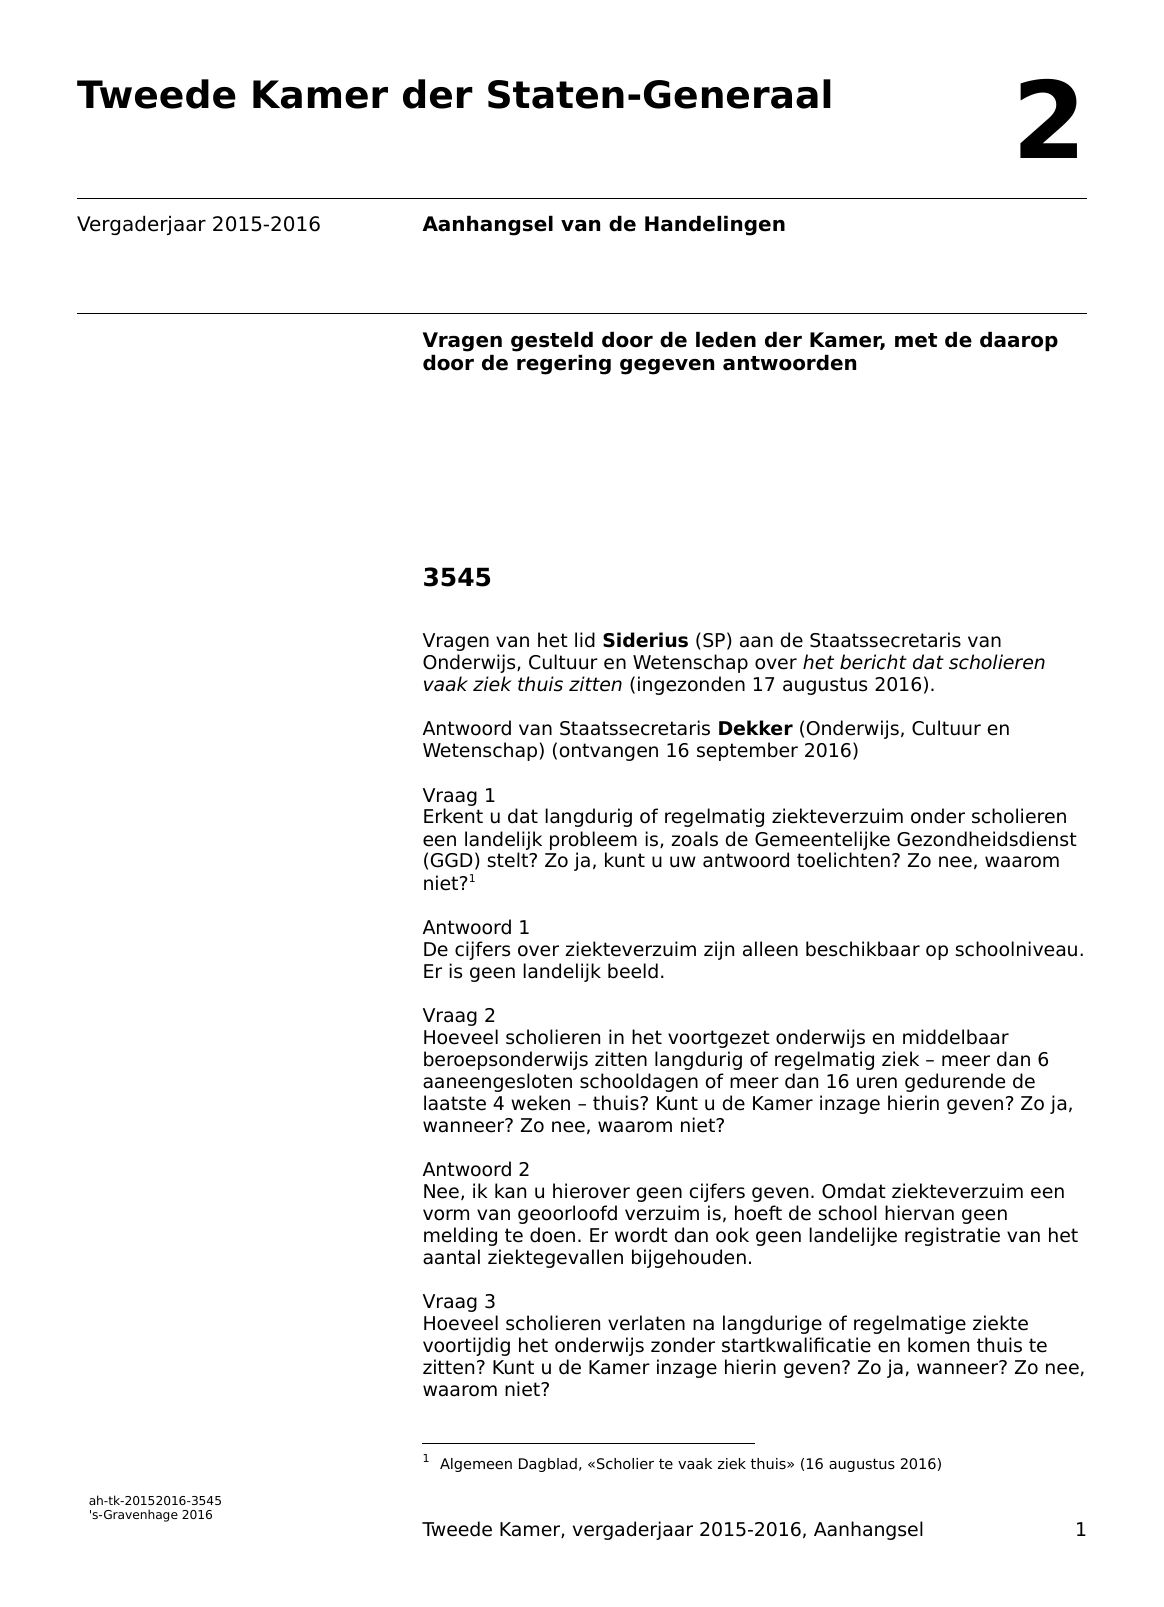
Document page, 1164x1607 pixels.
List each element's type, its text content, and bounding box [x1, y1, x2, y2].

table_cell Vergaderjaar 2015-2016 [77, 199, 422, 313]
text Erkent u dat langdurig of regelmatig ziekteverzuim onder scholieren een landelijk probleem is, zoals de Gemeentelijke Gezondheidsdienst (GGD) stelt? Zo ja, kunt u uw antwoord toelichten? Zo nee, waarom niet? [422, 806, 1087, 894]
text Antwoord van Staatssecretaris Dekker (Onderwijs, Cultuur en Wetenschap) (ontvangen 16 september 2016) [422, 718, 1087, 762]
text Hoeveel scholieren in het voortgezet onderwijs en middelbaar beroepsonderwijs zitten langdurig of regelmatig ziek – meer dan 6 aaneengesloten schooldagen of meer dan 16 uren gedurende de laatste 4 weken – thuis? Kunt u de Kamer inzage hierin geven? Zo ja, wanneer? Zo nee, waarom niet? [422, 1027, 1087, 1137]
text Algemeen Dagblad, «Scholier te vaak ziek thuis» (16 augustus 2016) [422, 1452, 1087, 1474]
text Antwoord 1 [422, 917, 1087, 938]
text 's-Gravenhage 2016 [88, 1508, 323, 1522]
text De cijfers over ziekteverzuim zijn alleen beschikbaar op schoolniveau. Er is geen landelijk beeld. [422, 938, 1087, 982]
table_header Tweede Kamer der Staten-Generaal [77, 59, 886, 198]
table_header 2 [886, 59, 1087, 198]
text Nee, ik kan u hierover geen cijfers geven. Omdat ziekteverzuim een vorm van geoorloofd verzuim is, hoeft de school hiervan geen melding te doen. Er wordt dan ook geen landelijke registratie van het aantal ziektegevallen bijgehouden. [422, 1181, 1087, 1269]
text 3545 [422, 563, 1087, 592]
table_cell Vragen gesteld door de leden der Kamer, met de daarop door de regering gegeven antwoorden [422, 314, 1087, 375]
text Vragen van het lid Siderius (SP) aan de Staatssecretaris van Onderwijs, Cultuur en Wetenschap over het bericht dat scholieren vaak ziek thuis zitten (ingezonden 17 augustus 2016). [422, 630, 1087, 696]
text Hoeveel scholieren verlaten na langdurige of regelmatige ziekte voortijdig het onderwijs zonder startkwalificatie en komen thuis te zitten? Kunt u de Kamer inzage hierin geven? Zo ja, wanneer? Zo nee, waarom niet? [422, 1313, 1087, 1401]
text ah-tk-20152016-3545 [88, 1494, 323, 1508]
table_cell [77, 314, 422, 375]
text Antwoord 2 [422, 1159, 1087, 1181]
text Vraag 2 [422, 1005, 1087, 1027]
table_cell Aanhangsel van de Handelingen [422, 199, 1087, 313]
text Vraag 1 [422, 784, 1087, 806]
text Vraag 3 [422, 1291, 1087, 1313]
